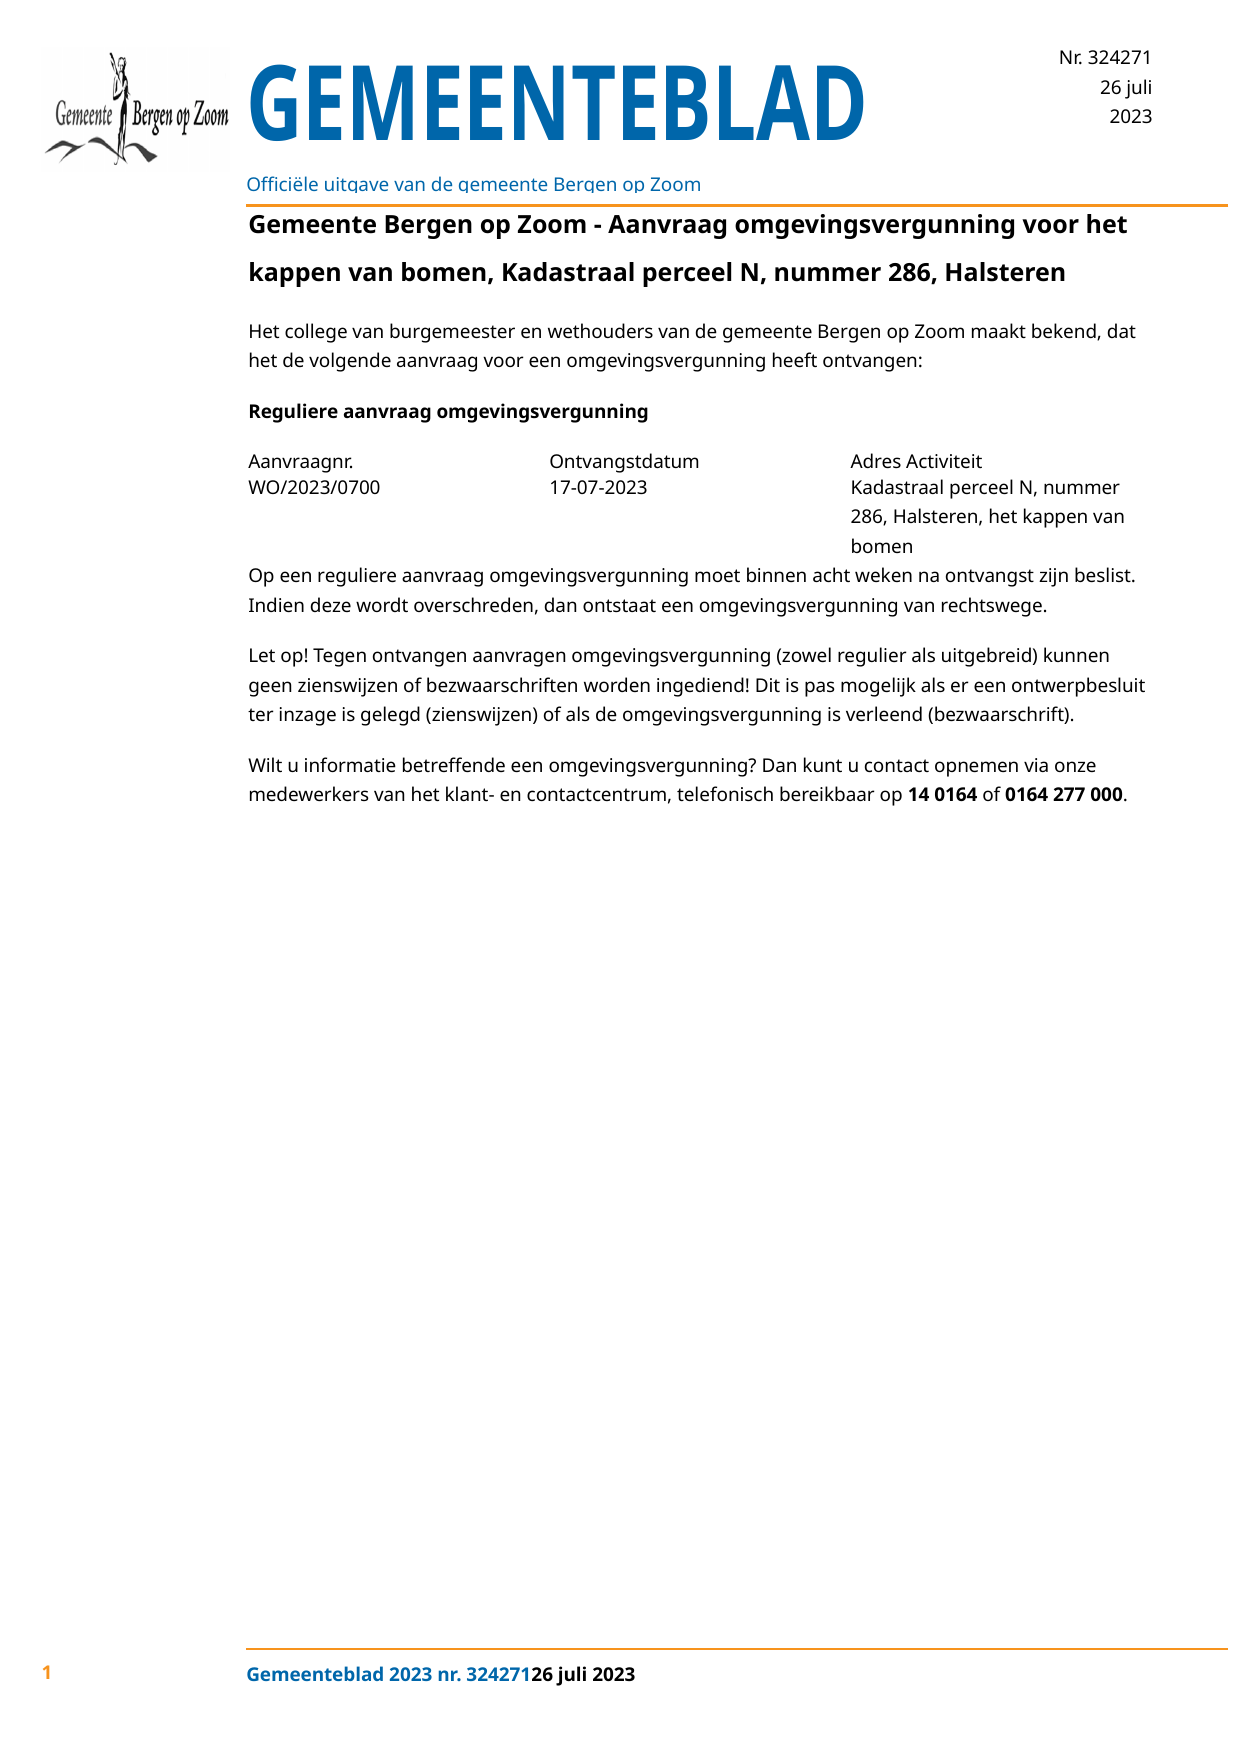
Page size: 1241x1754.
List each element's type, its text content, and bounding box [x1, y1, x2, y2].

text Reguliere aanvraag omgevingsvergunning [248, 398, 1152, 424]
table_cell WO/2023/0700 [248, 474, 549, 559]
table_header Aanvraagnr. [248, 449, 549, 474]
table_cell 17-07-2023 [549, 474, 850, 559]
picture [41, 47, 231, 172]
table_cell Kadastraal perceel N, nummer 286, Halsteren, het kappen van bomen [850, 474, 1152, 559]
table_header Adres Activiteit [850, 449, 1152, 474]
text Wilt u informatie betreffende een omgevingsvergunning? Dan kunt u contact opnemen via onze medewerkers van het klant- en contactcentrum, telefonisch bereikbaar op 14 0164 of 0164 277 000. [248, 752, 1152, 807]
text Op een reguliere aanvraag omgevingsvergunning moet binnen acht weken na ontvangst zijn beslist. Indien deze wordt overschreden, dan ontstaat een omgevingsvergunning van rechtswege. [248, 562, 1152, 618]
text Het college van burgemeester en wethouders van de gemeente Bergen op Zoom maakt bekend, dat het de volgende aanvraag voor een omgevingsvergunning heeft ontvangen: [248, 318, 1152, 373]
text Gemeente Bergen op Zoom - Aanvraag omgevingsvergunning voor het kappen van bomen, Kadastraal perceel N, nummer 286, Halsteren [248, 207, 1152, 288]
text Let op! Tegen ontvangen aanvragen omgevingsvergunning (zowel regulier als uitgebreid) kunnen geen zienswijzen of bezwaarschriften worden ingediend! Dit is pas mogelijk als er een ontwerpbesluit ter inzage is gelegd (zienswijzen) of als de omgevingsvergunning is verleend (bezwaarschrift). [248, 642, 1152, 727]
table_header Ontvangstdatum [549, 449, 850, 474]
